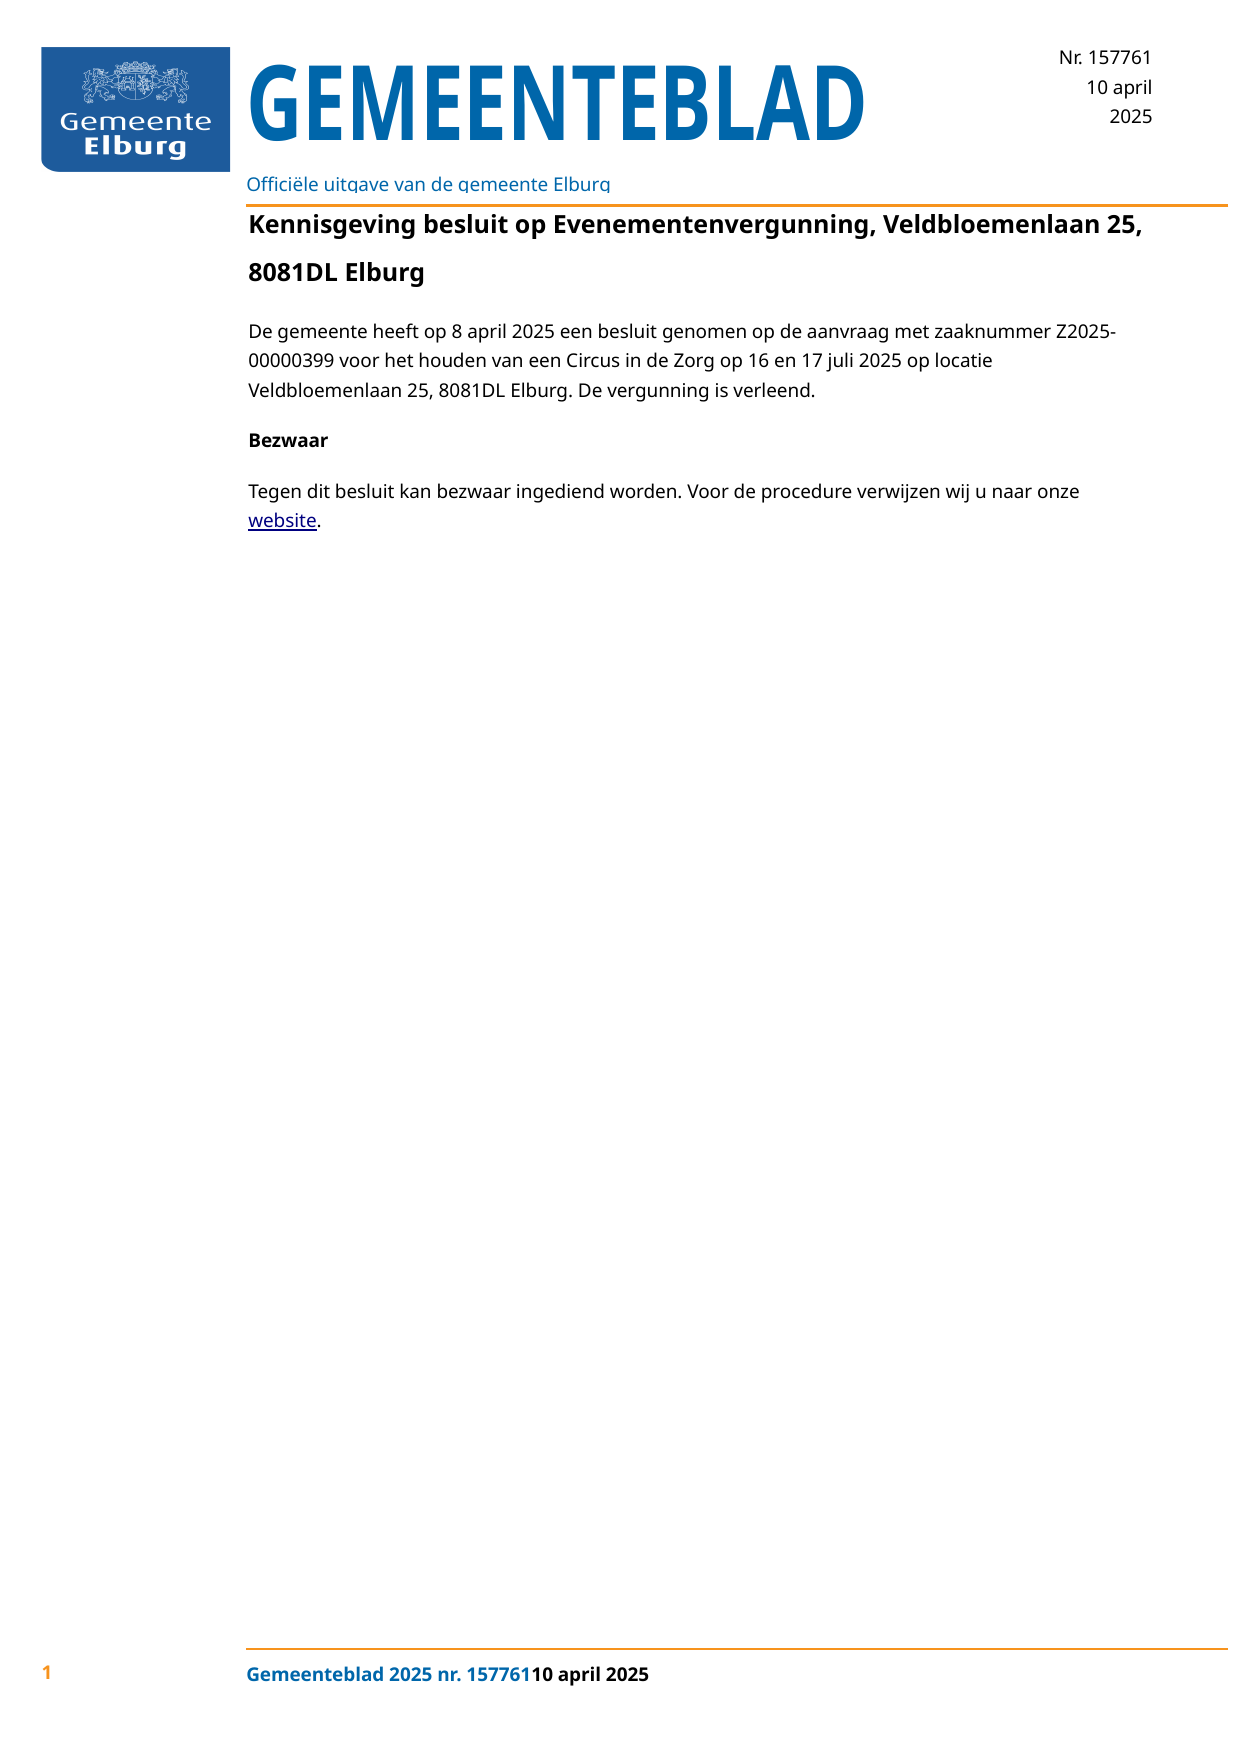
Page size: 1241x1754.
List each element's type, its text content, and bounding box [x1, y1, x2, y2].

text Bezwaar [248, 427, 1152, 453]
picture [41, 47, 231, 172]
text Tegen dit besluit kan bezwaar ingediend worden. Voor de procedure verwijzen wij u naar onze website. [248, 478, 1152, 533]
text De gemeente heeft op 8 april 2025 een besluit genomen op de aanvraag met zaaknummer Z2025-00000399 voor het houden van een Circus in de Zorg op 16 en 17 juli 2025 op locatie Veldbloemenlaan 25, 8081DL Elburg. De vergunning is verleend. [248, 318, 1152, 403]
text Kennisgeving besluit op Evenementenvergunning, Veldbloemenlaan 25, 8081DL Elburg [248, 207, 1152, 288]
